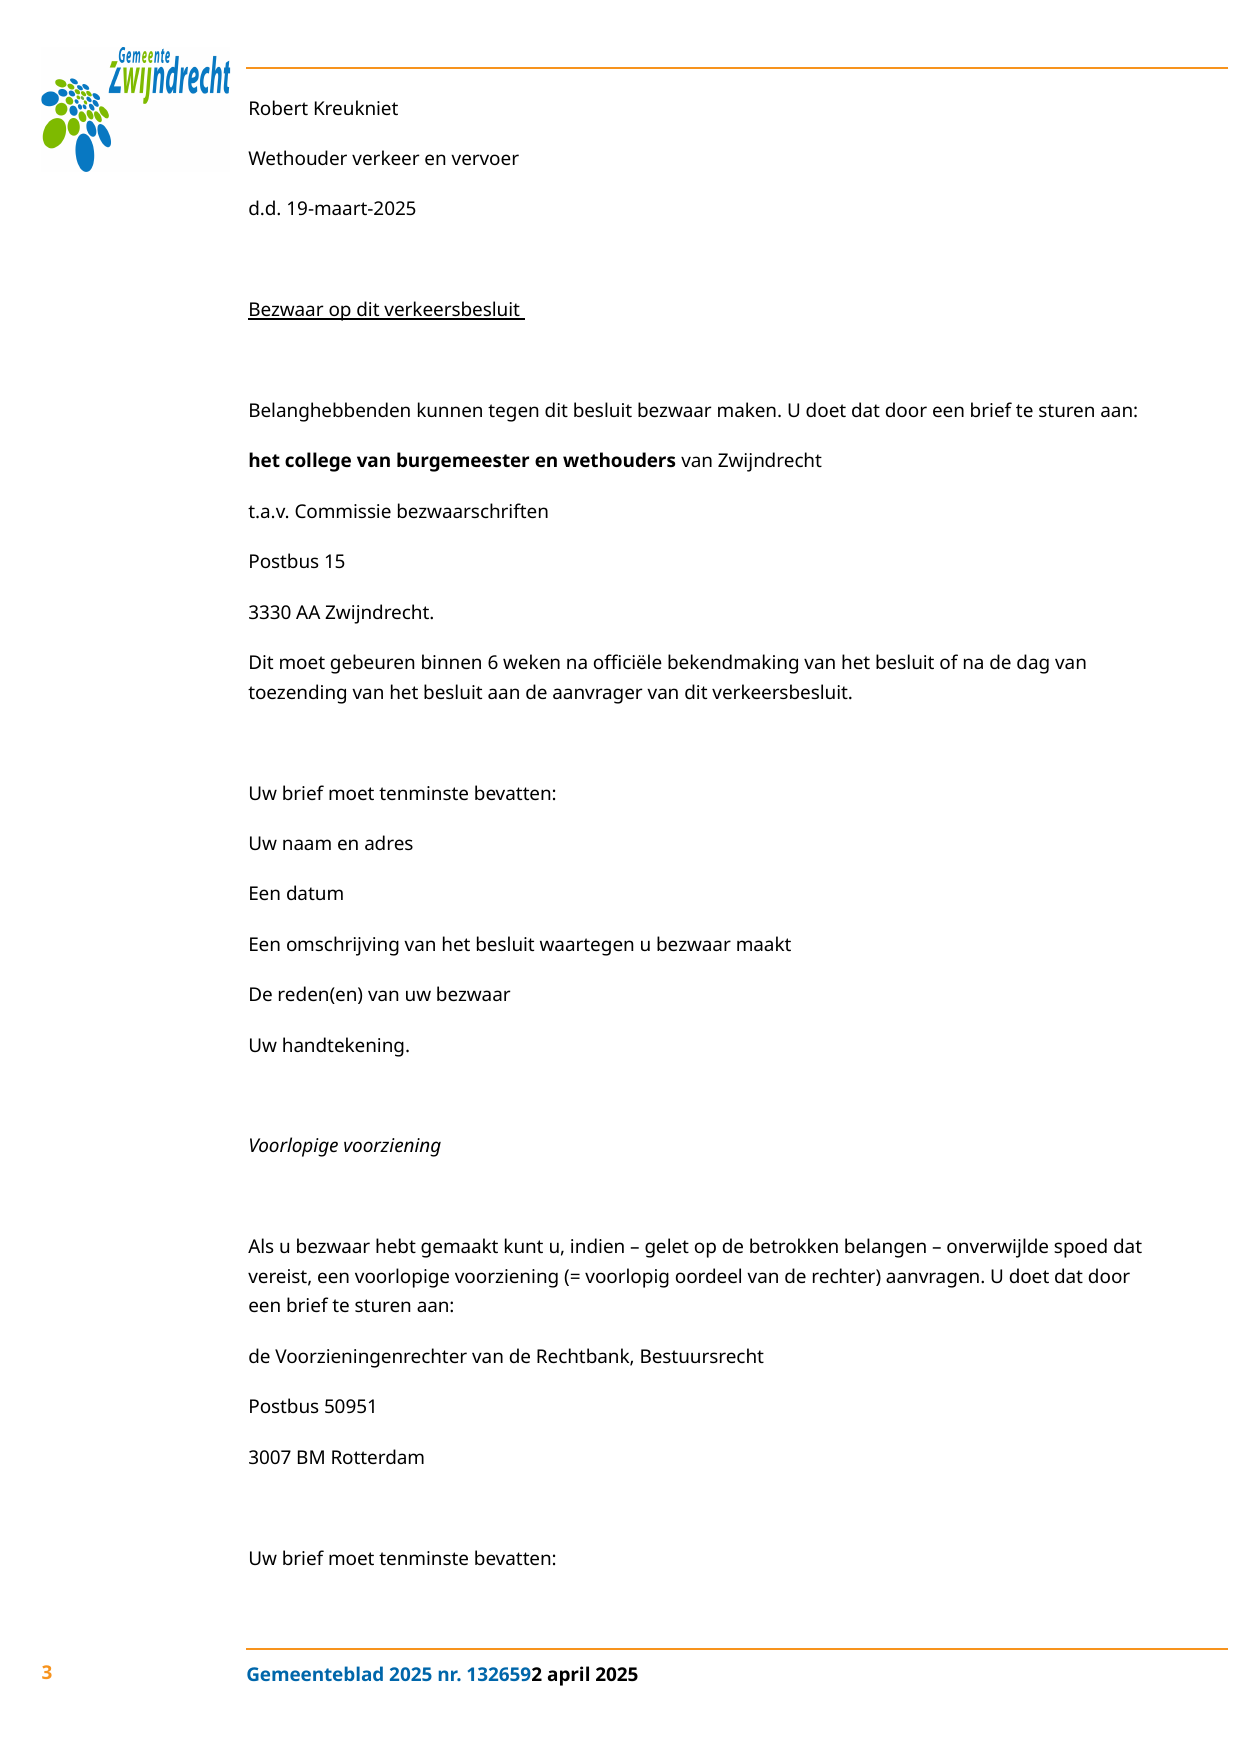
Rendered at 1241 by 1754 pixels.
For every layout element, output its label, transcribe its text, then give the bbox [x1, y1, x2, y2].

text 3330 AA Zwijndrecht. [248, 599, 1152, 625]
text Een omschrijving van het besluit waartegen u bezwaar maakt [248, 931, 1152, 957]
text Robert Kreukniet [248, 95, 1152, 121]
text Uw naam en adres [248, 830, 1152, 856]
text Belanghebbenden kunnen tegen dit besluit bezwaar maken. U doet dat door een brief te sturen aan: [248, 397, 1152, 423]
text Dit moet gebeuren binnen 6 weken na officiële bekendmaking van het besluit of na de dag van toezending van het besluit aan de aanvrager van dit verkeersbesluit. [248, 649, 1152, 705]
text Uw brief moet tenminste bevatten: [248, 780, 1152, 806]
text Uw handtekening. [248, 1032, 1152, 1058]
text Postbus 50951 [248, 1393, 1152, 1419]
text De reden(en) van uw bezwaar [248, 981, 1152, 1007]
text d.d. 19-maart-2025 [248, 196, 1152, 221]
text Uw brief moet tenminste bevatten: [248, 1545, 1152, 1571]
text 3007 BM Rotterdam [248, 1444, 1152, 1470]
text t.a.v. Commissie bezwaarschriften [248, 498, 1152, 524]
text de Voorzieningenrechter van de Rechtbank, Bestuursrecht [248, 1343, 1152, 1369]
text Bezwaar op dit verkeersbesluit [248, 296, 1152, 322]
text Voorlopige voorziening [248, 1133, 1152, 1158]
text het college van burgemeester en wethouders van Zwijndrecht [248, 448, 1152, 473]
text Als u bezwaar hebt gemaakt kunt u, indien – gelet op de betrokken belangen – onverwijlde spoed dat vereist, een voorlopige voorziening (= voorlopig oordeel van de rechter) aanvragen. U doet dat door een brief te sturen aan: [248, 1233, 1152, 1318]
text Wethouder verkeer en vervoer [248, 145, 1152, 171]
text Een datum [248, 881, 1152, 906]
picture [41, 47, 231, 172]
text Postbus 15 [248, 548, 1152, 574]
